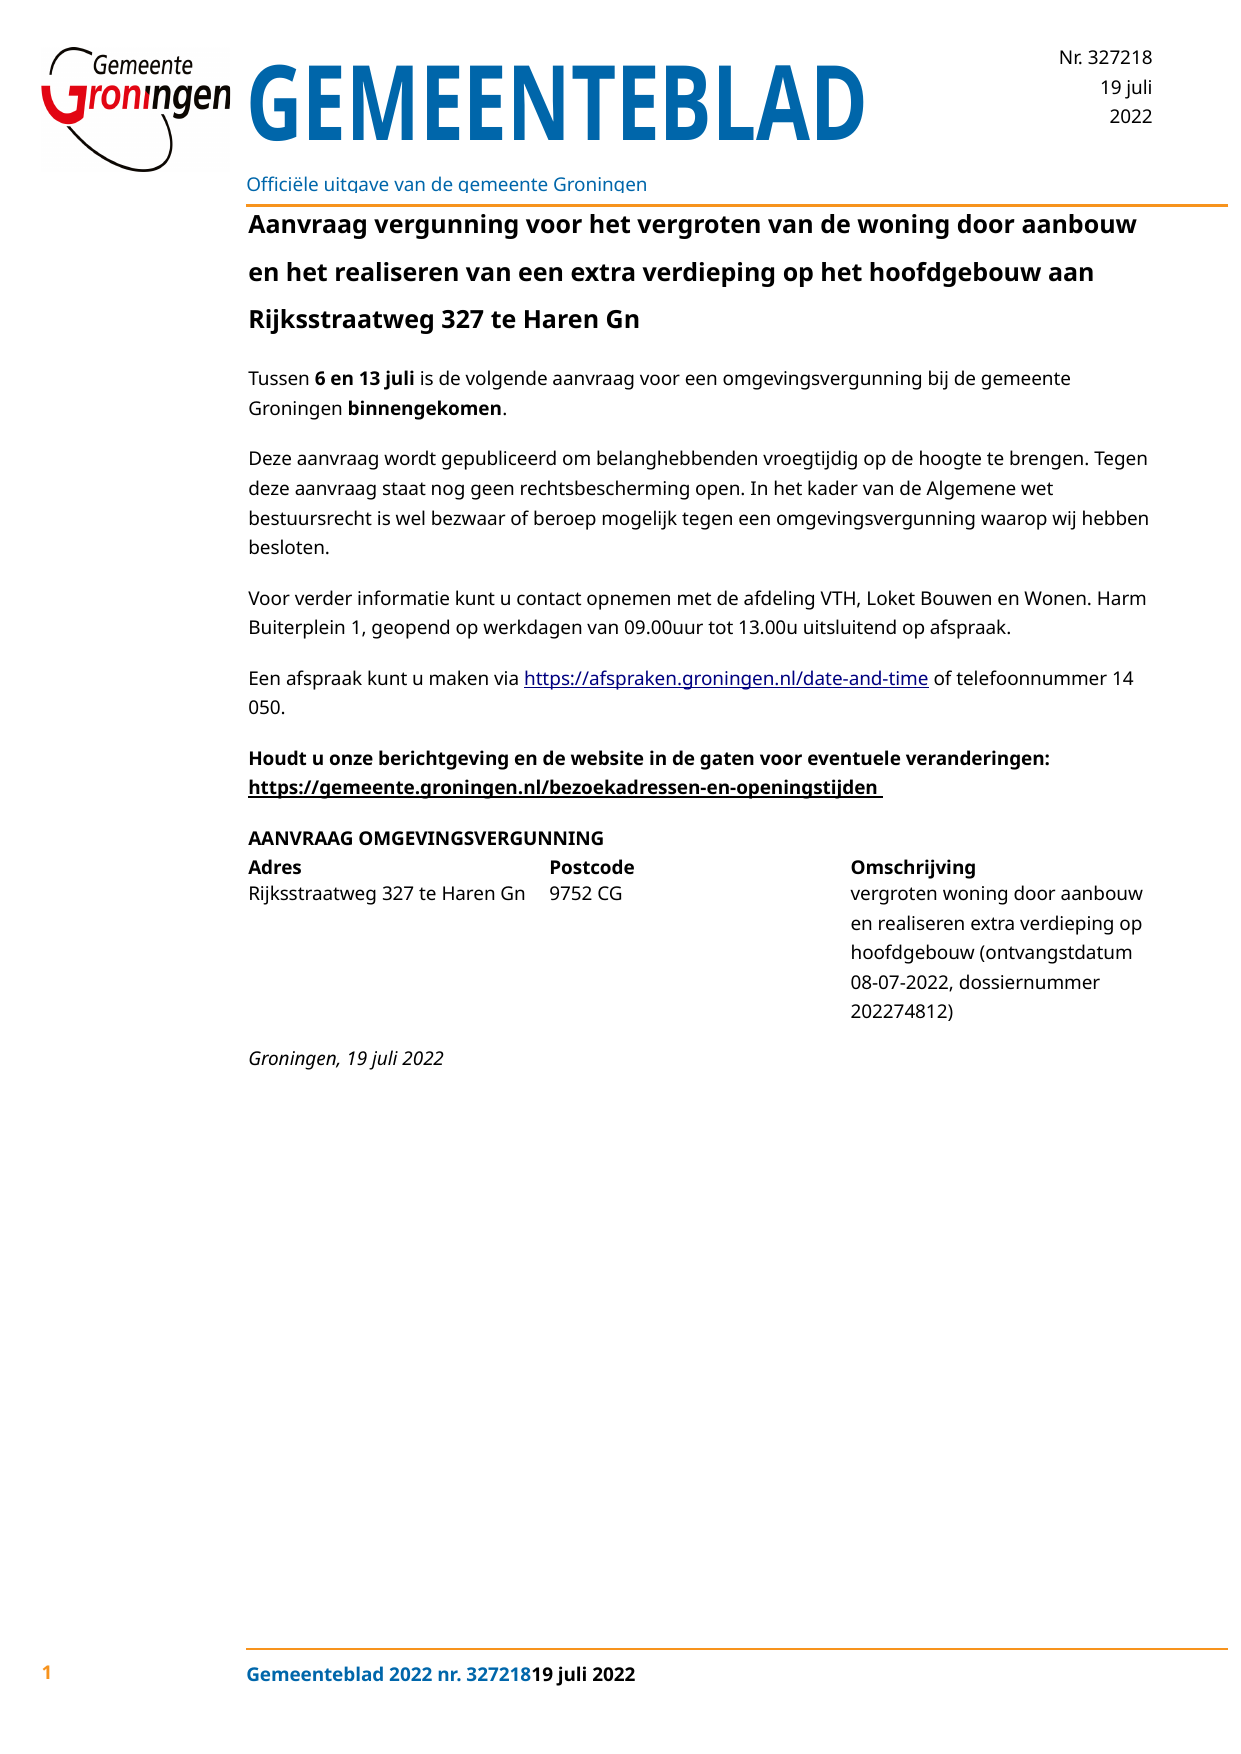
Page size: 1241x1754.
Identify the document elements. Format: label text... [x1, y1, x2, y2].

text Voor verder informatie kunt u contact opnemen met de afdeling VTH, Loket Bouwen en Wonen. Harm Buiterplein 1, geopend op werkdagen van 09.00uur tot 13.00u uitsluitend op afspraak. [248, 585, 1152, 640]
picture [41, 47, 231, 172]
text Een afspraak kunt u maken via https://afspraken.groningen.nl/date-and-time of telefoonnummer 14 050. [248, 665, 1152, 720]
table_header Adres [248, 854, 549, 880]
text Houdt u onze berichtgeving en de website in de gaten voor eventuele veranderingen: https://gemeente.groningen.nl/bezoekadressen-en-openingstijden [248, 745, 1152, 800]
table_header Postcode [549, 854, 850, 880]
table_cell 9752 CG [549, 880, 850, 1024]
table_cell vergroten woning door aanbouw en realiseren extra verdieping op hoofdgebouw (ontvangstdatum 08-07-2022, dossiernummer 202274812) [850, 880, 1152, 1024]
table_cell Rijksstraatweg 327 te Haren Gn [248, 880, 549, 1024]
table_header Omschrijving [850, 854, 1152, 880]
text Deze aanvraag wordt gepubliceerd om belanghebbenden vroegtijdig op de hoogte te brengen. Tegen deze aanvraag staat nog geen rechtsbescherming open. In het kader van de Algemene wet bestuursrecht is wel bezwaar of beroep mogelijk tegen een omgevingsvergunning waarop wij hebben besloten. [248, 446, 1152, 560]
text Tussen 6 en 13 juli is de volgende aanvraag voor een omgevingsvergunning bij de gemeente Groningen binnengekomen. [248, 366, 1152, 421]
text Groningen, 19 juli 2022 [248, 1046, 1152, 1071]
text Aanvraag vergunning voor het vergroten van de woning door aanbouw en het realiseren van een extra verdieping op het hoofdgebouw aan Rijksstraatweg 327 te Haren Gn [248, 207, 1152, 336]
text AANVRAAG OMGEVINGSVERGUNNING [248, 825, 1152, 850]
